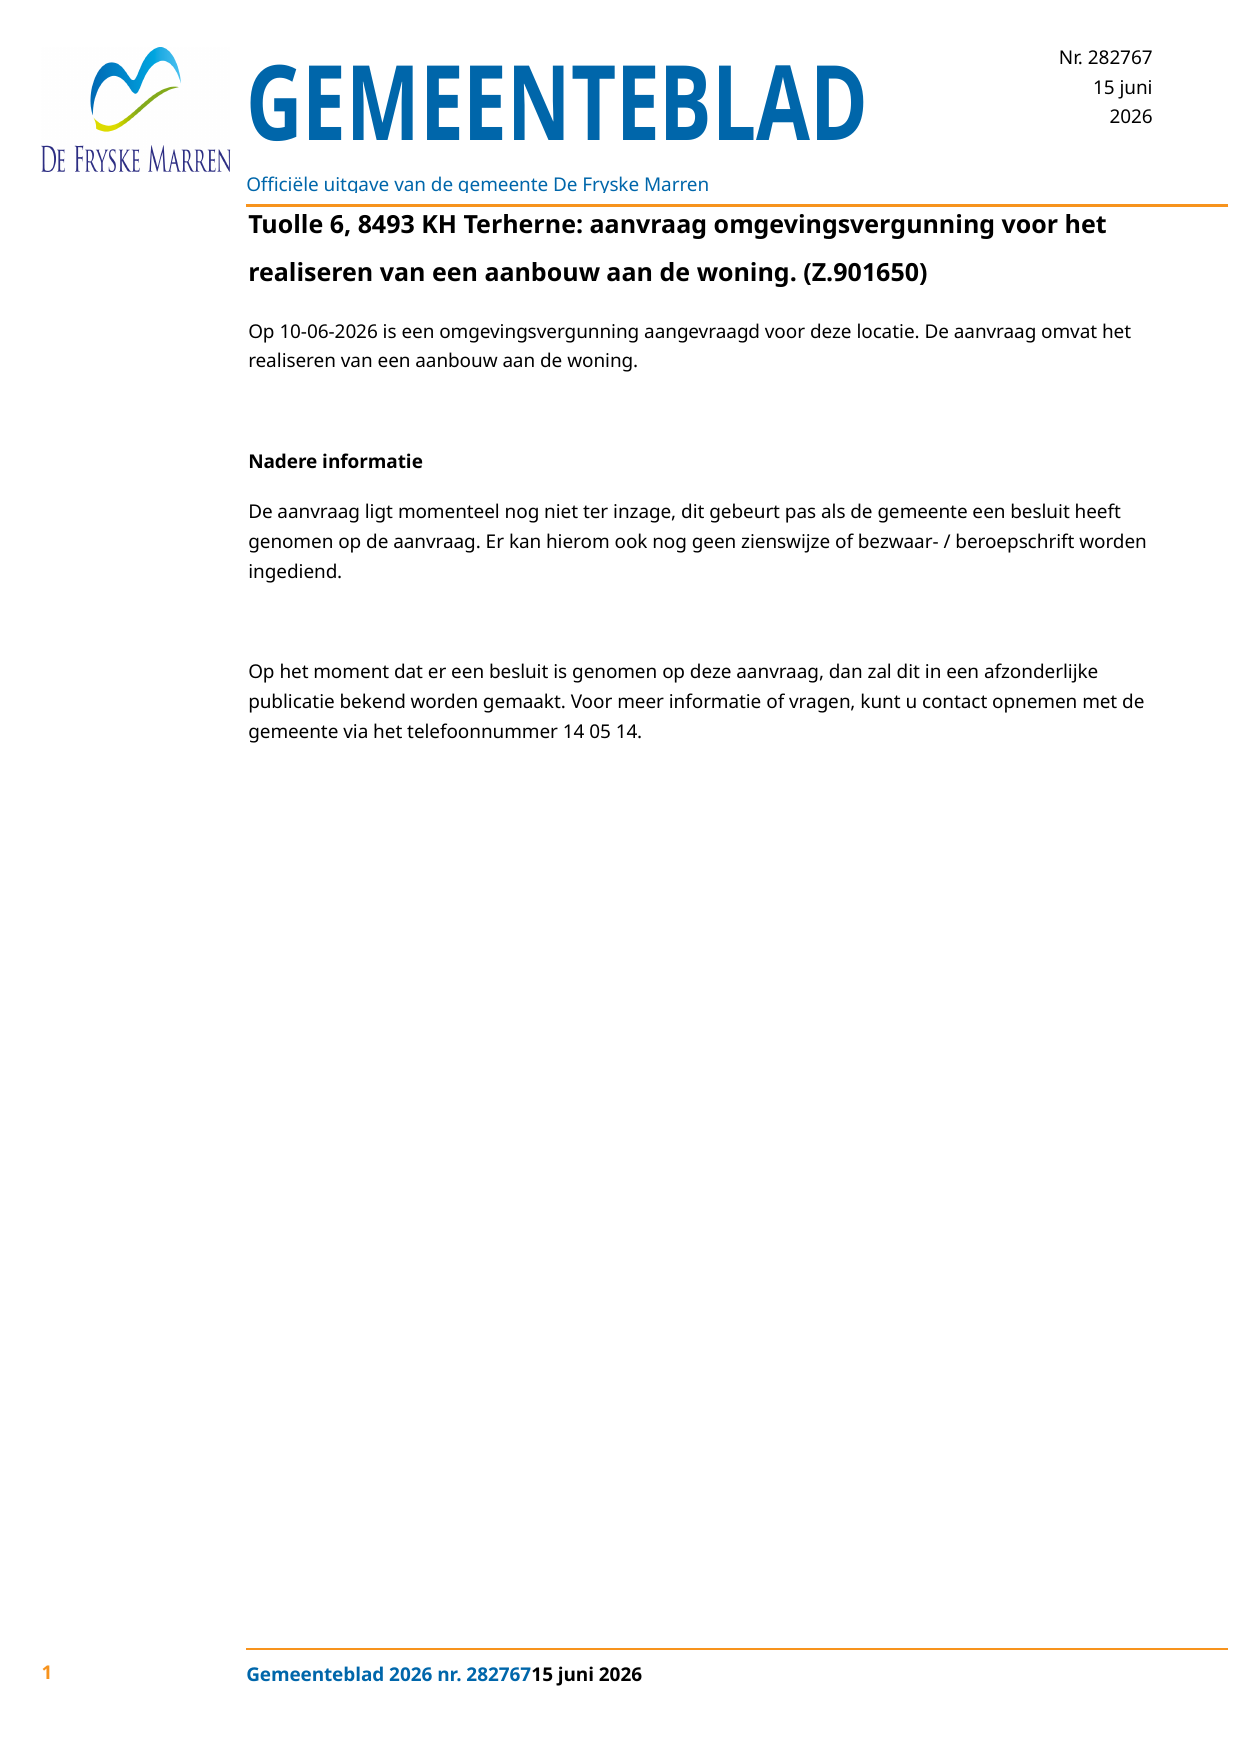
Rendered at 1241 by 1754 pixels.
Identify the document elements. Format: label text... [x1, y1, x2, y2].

picture [41, 47, 231, 172]
text De aanvraag ligt momenteel nog niet ter inzage, dit gebeurt pas als de gemeente een besluit heeft genomen op de aanvraag. Er kan hierom ook nog geen zienswijze of bezwaar- / beroepschrift worden ingediend. [248, 499, 1152, 584]
text Nadere informatie [248, 448, 1152, 474]
text Op 10-06-2026 is een omgevingsvergunning aangevraagd voor deze locatie. De aanvraag omvat het realiseren van een aanbouw aan de woning. [248, 318, 1152, 373]
text Tuolle 6, 8493 KH Terherne: aanvraag omgevingsvergunning voor het realiseren van een aanbouw aan de woning. (Z.901650) [248, 207, 1152, 288]
text Op het moment dat er een besluit is genomen op deze aanvraag, dan zal dit in een afzonderlijke publicatie bekend worden gemaakt. Voor meer informatie of vragen, kunt u contact opnemen met de gemeente via het telefoonnummer 14 05 14. [248, 659, 1152, 744]
